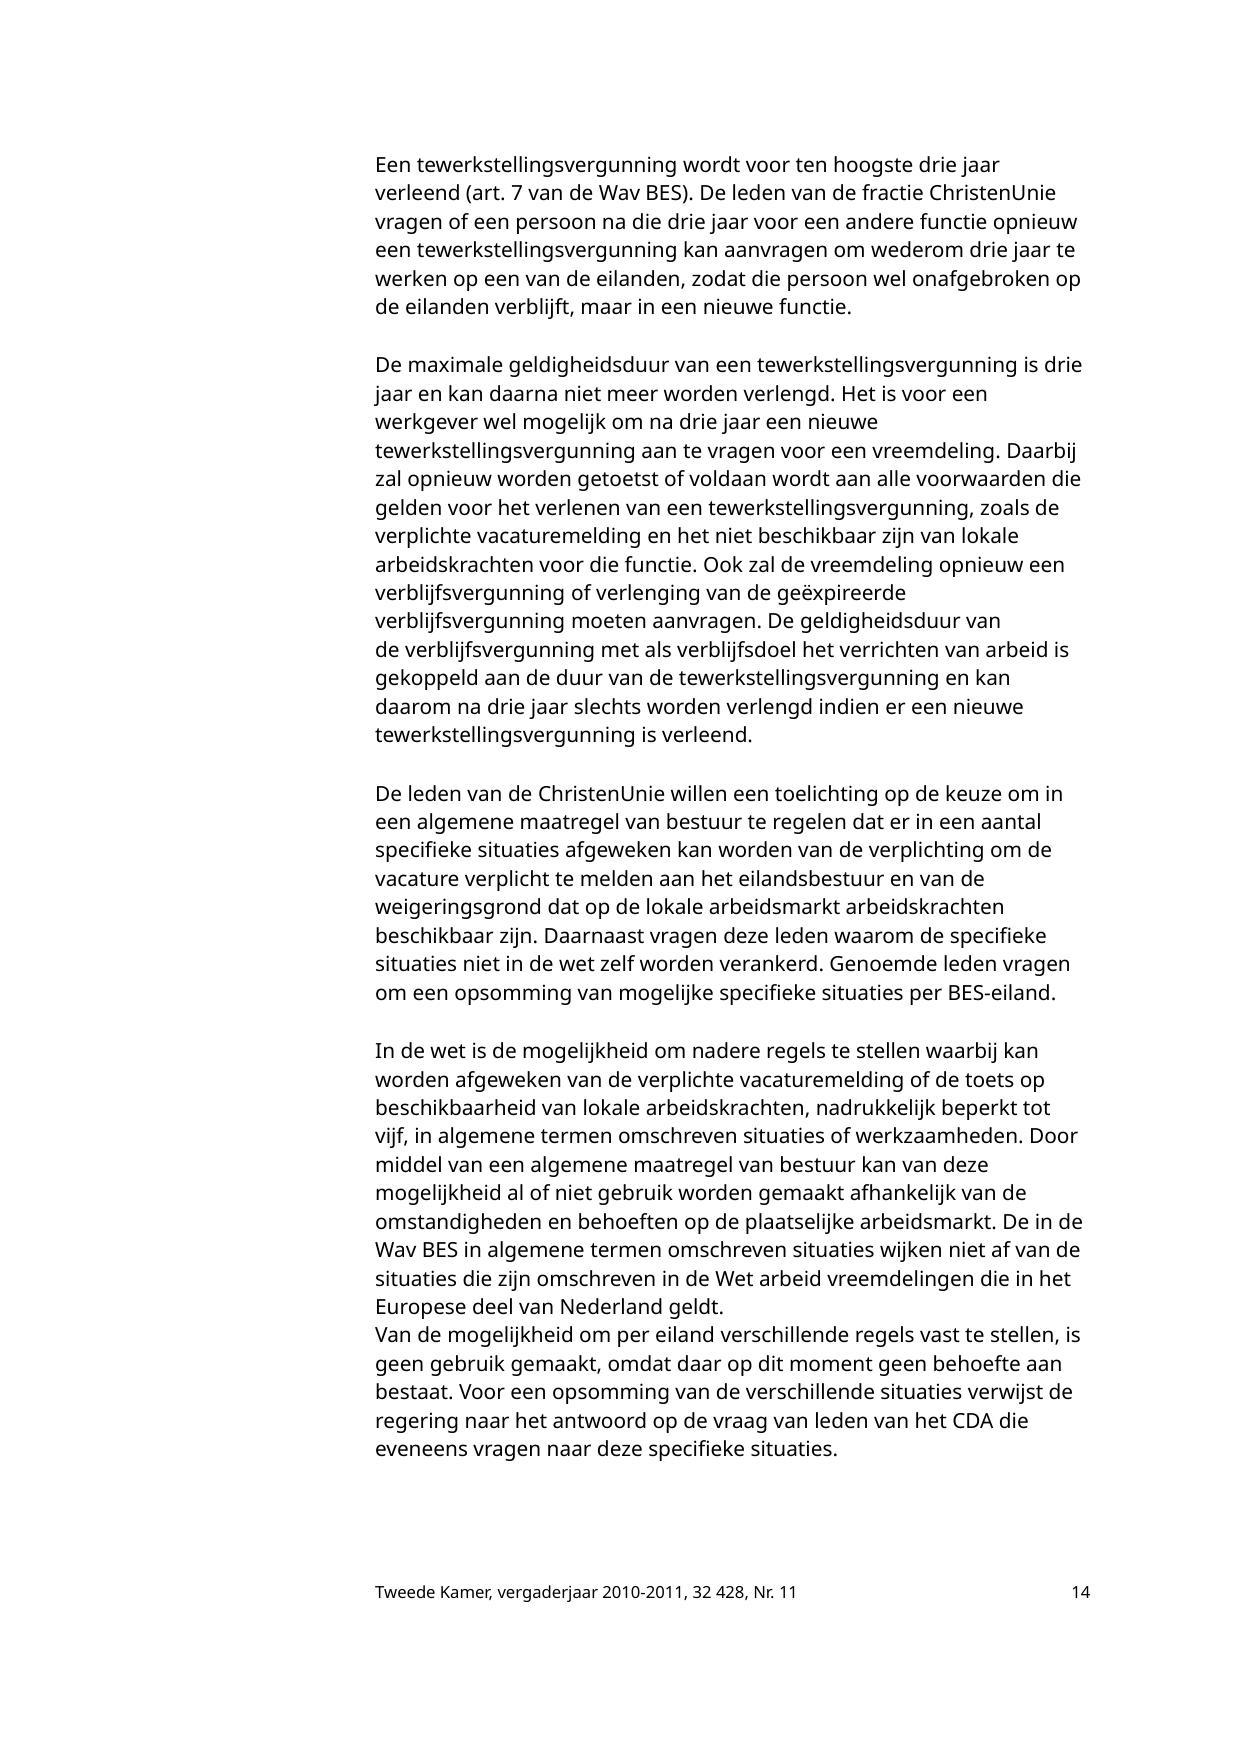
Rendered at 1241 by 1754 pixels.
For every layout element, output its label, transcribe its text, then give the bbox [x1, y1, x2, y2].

text De maximale geldigheidsduur van een tewerkstellingsvergunning is drie jaar en kan daarna niet meer worden verlengd. Het is voor een werkgever wel mogelijk om na drie jaar een nieuwe tewerkstellingsvergunning aan te vragen voor een vreemdeling. Daarbij zal opnieuw worden getoetst of voldaan wordt aan alle voorwaarden die gelden voor het verlenen van een tewerkstellingsvergunning, zoals de verplichte vacaturemelding en het niet beschikbaar zijn van lokale arbeidskrachten voor die functie. Ook zal de vreemdeling opnieuw een verblijfsvergunning of verlenging van de geëxpireerde verblijfsvergunning moeten aanvragen. De geldigheidsduur van de verblijfsvergunning met als verblijfsdoel het verrichten van arbeid is gekoppeld aan de duur van de tewerkstellingsvergunning en kan daarom na drie jaar slechts worden verlengd indien er een nieuwe tewerkstellingsvergunning is verleend. [375, 351, 1090, 749]
text De leden van de ChristenUnie willen een toelichting op de keuze om in een algemene maatregel van bestuur te regelen dat er in een aantal specifieke situaties afgeweken kan worden van de verplichting om de vacature verplicht te melden aan het eilandsbestuur en van de weigeringsgrond dat op de lokale arbeidsmarkt arbeidskrachten beschikbaar zijn. Daarnaast vragen deze leden waarom de specifieke situaties niet in de wet zelf worden verankerd. Genoemde leden vragen om een opsomming van mogelijke specifieke situaties per BES-eiland. [375, 779, 1090, 1006]
text In de wet is de mogelijkheid om nadere regels te stellen waarbij kan worden afgeweken van de verplichte vacaturemelding of de toets op beschikbaarheid van lokale arbeidskrachten, nadrukkelijk beperkt tot vijf, in algemene termen omschreven situaties of werkzaamheden. Door middel van een algemene maatregel van bestuur kan van deze mogelijkheid al of niet gebruik worden gemaakt afhankelijk van de omstandigheden en behoeften op de plaatselijke arbeidsmarkt. De in de Wav BES in algemene termen omschreven situaties wijken niet af van de situaties die zijn omschreven in de Wet arbeid vreemdelingen die in het Europese deel van Nederland geldt. [375, 1036, 1090, 1321]
text Een tewerkstellingsvergunning wordt voor ten hoogste drie jaar verleend (art. 7 van de Wav BES). De leden van de fractie ChristenUnie vragen of een persoon na die drie jaar voor een andere functie opnieuw een tewerkstellingsvergunning kan aanvragen om wederom drie jaar te werken op een van de eilanden, zodat die persoon wel onafgebroken op de eilanden verblijft, maar in een nieuwe functie. [375, 150, 1090, 321]
text Van de mogelijkheid om per eiland verschillende regels vast te stellen, is geen gebruik gemaakt, omdat daar op dit moment geen behoefte aan bestaat. Voor een opsomming van de verschillende situaties verwijst de regering naar het antwoord op de vraag van leden van het CDA die eveneens vragen naar deze specifieke situaties. [375, 1321, 1090, 1463]
